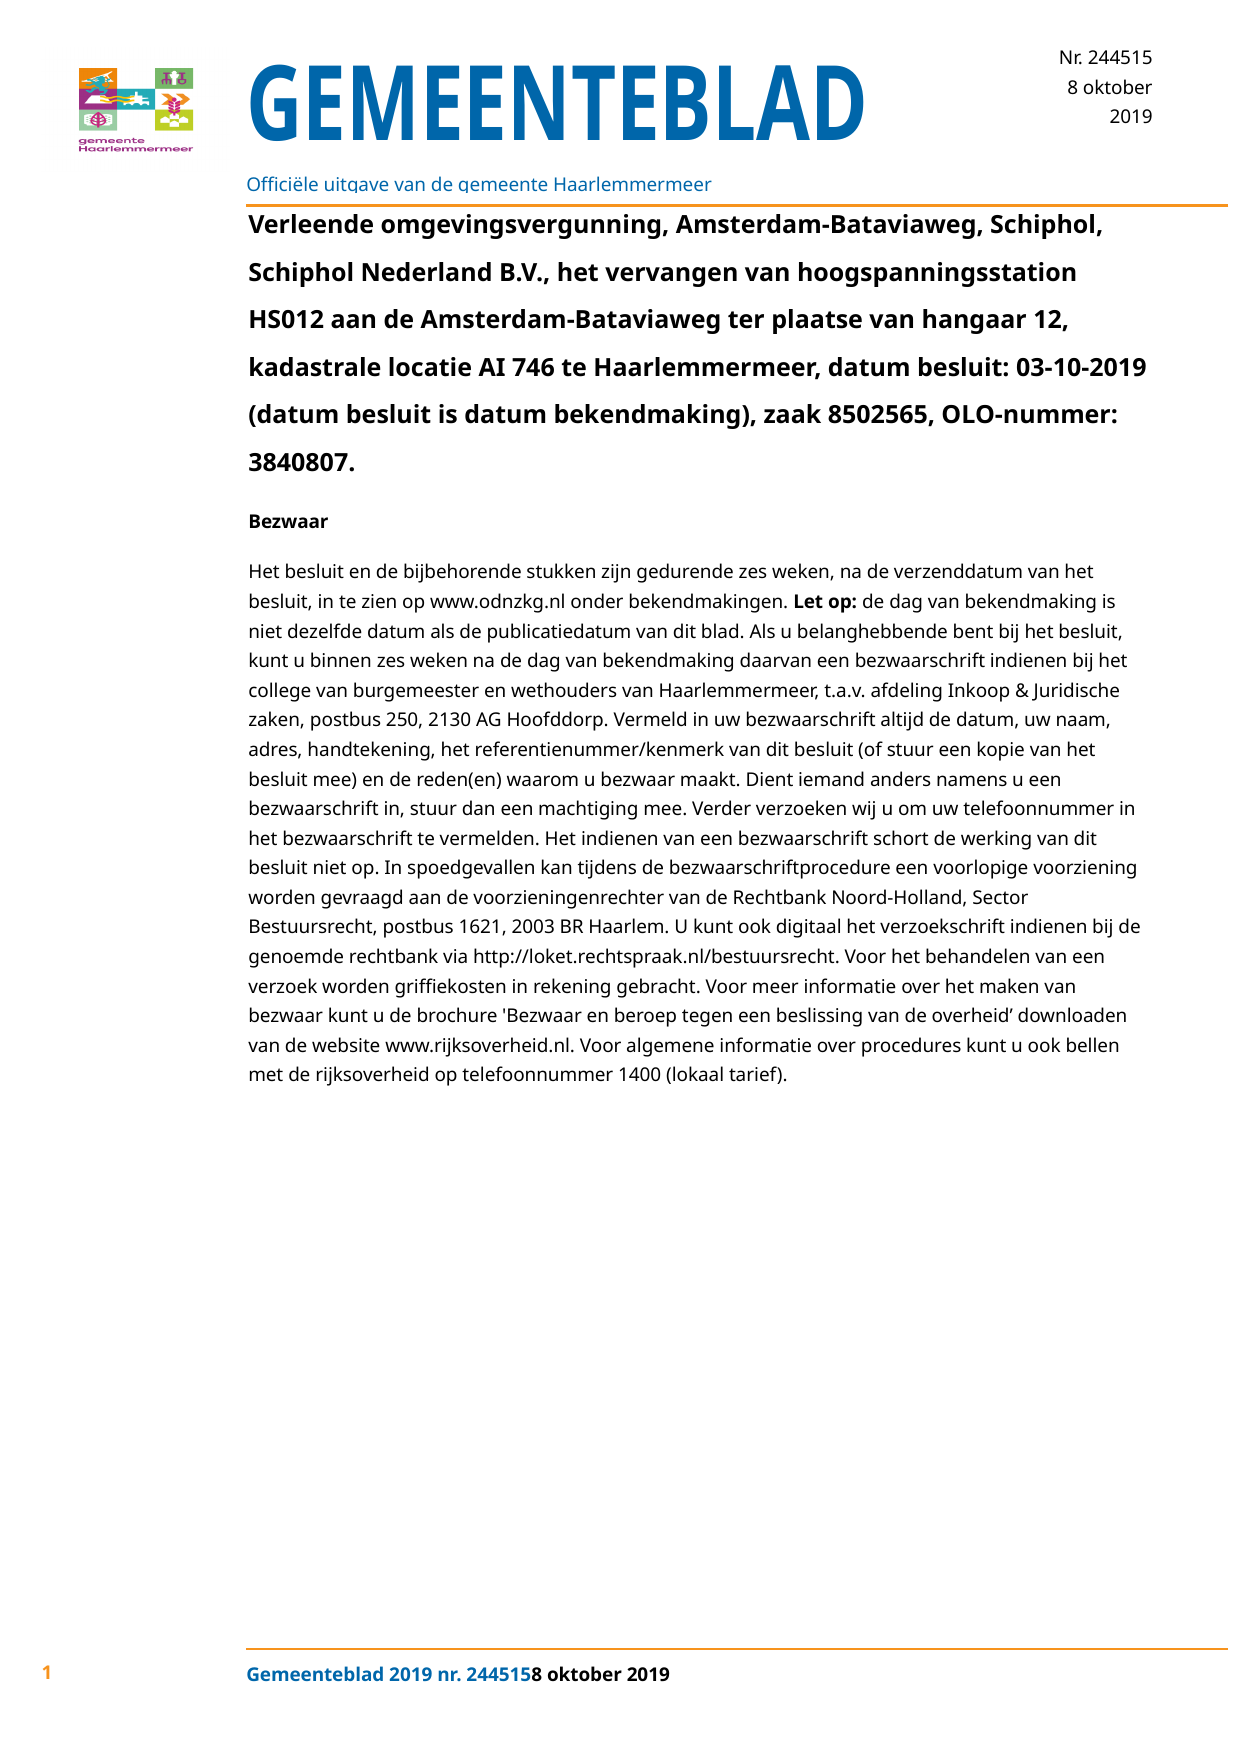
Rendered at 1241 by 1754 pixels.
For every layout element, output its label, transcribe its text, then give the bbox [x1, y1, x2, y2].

picture [41, 47, 231, 172]
text Verleende omgevingsvergunning, Amsterdam-Bataviaweg, Schiphol, Schiphol Nederland B.V., het vervangen van hoogspanningsstation HS012 aan de Amsterdam-Bataviaweg ter plaatse van hangaar 12, kadastrale locatie AI 746 te Haarlemmermeer, datum besluit: 03-10-2019 (datum besluit is datum bekendmaking), zaak 8502565, OLO-nummer: 3840807. [248, 207, 1152, 479]
text Het besluit en de bijbehorende stukken zijn gedurende zes weken, na de verzenddatum van het besluit, in te zien op www.odnzkg.nl onder bekendmakingen. Let op: de dag van bekendmaking is niet dezelfde datum als de publicatiedatum van dit blad. Als u belanghebbende bent bij het besluit, kunt u binnen zes weken na de dag van bekendmaking daarvan een bezwaarschrift indienen bij het college van burgemeester en wethouders van Haarlemmermeer, t.a.v. afdeling Inkoop & Juridische zaken, postbus 250, 2130 AG Hoofddorp. Vermeld in uw bezwaarschrift altijd de datum, uw naam, adres, handtekening, het referentienummer/kenmerk van dit besluit (of stuur een kopie van het besluit mee) en de reden(en) waarom u bezwaar maakt. Dient iemand anders namens u een bezwaarschrift in, stuur dan een machtiging mee. Verder verzoeken wij u om uw telefoonnummer in het bezwaarschrift te vermelden. Het indienen van een bezwaarschrift schort de werking van dit besluit niet op. In spoedgevallen kan tijdens de bezwaarschriftprocedure een voorlopige voorziening worden gevraagd aan de voorzieningenrechter van de Rechtbank Noord-Holland, Sector Bestuursrecht, postbus 1621, 2003 BR Haarlem. U kunt ook digitaal het verzoekschrift indienen bij de genoemde rechtbank via http://loket.rechtspraak.nl/bestuursrecht. Voor het behandelen van een verzoek worden griffiekosten in rekening gebracht. Voor meer informatie over het maken van bezwaar kunt u de brochure 'Bezwaar en beroep tegen een beslissing van de overheid’ downloaden van de website www.rijksoverheid.nl. Voor algemene informatie over procedures kunt u ook bellen met de rijksoverheid op telefoonnummer 1400 (lokaal tarief). [248, 559, 1152, 1087]
text Bezwaar [248, 508, 1152, 534]
